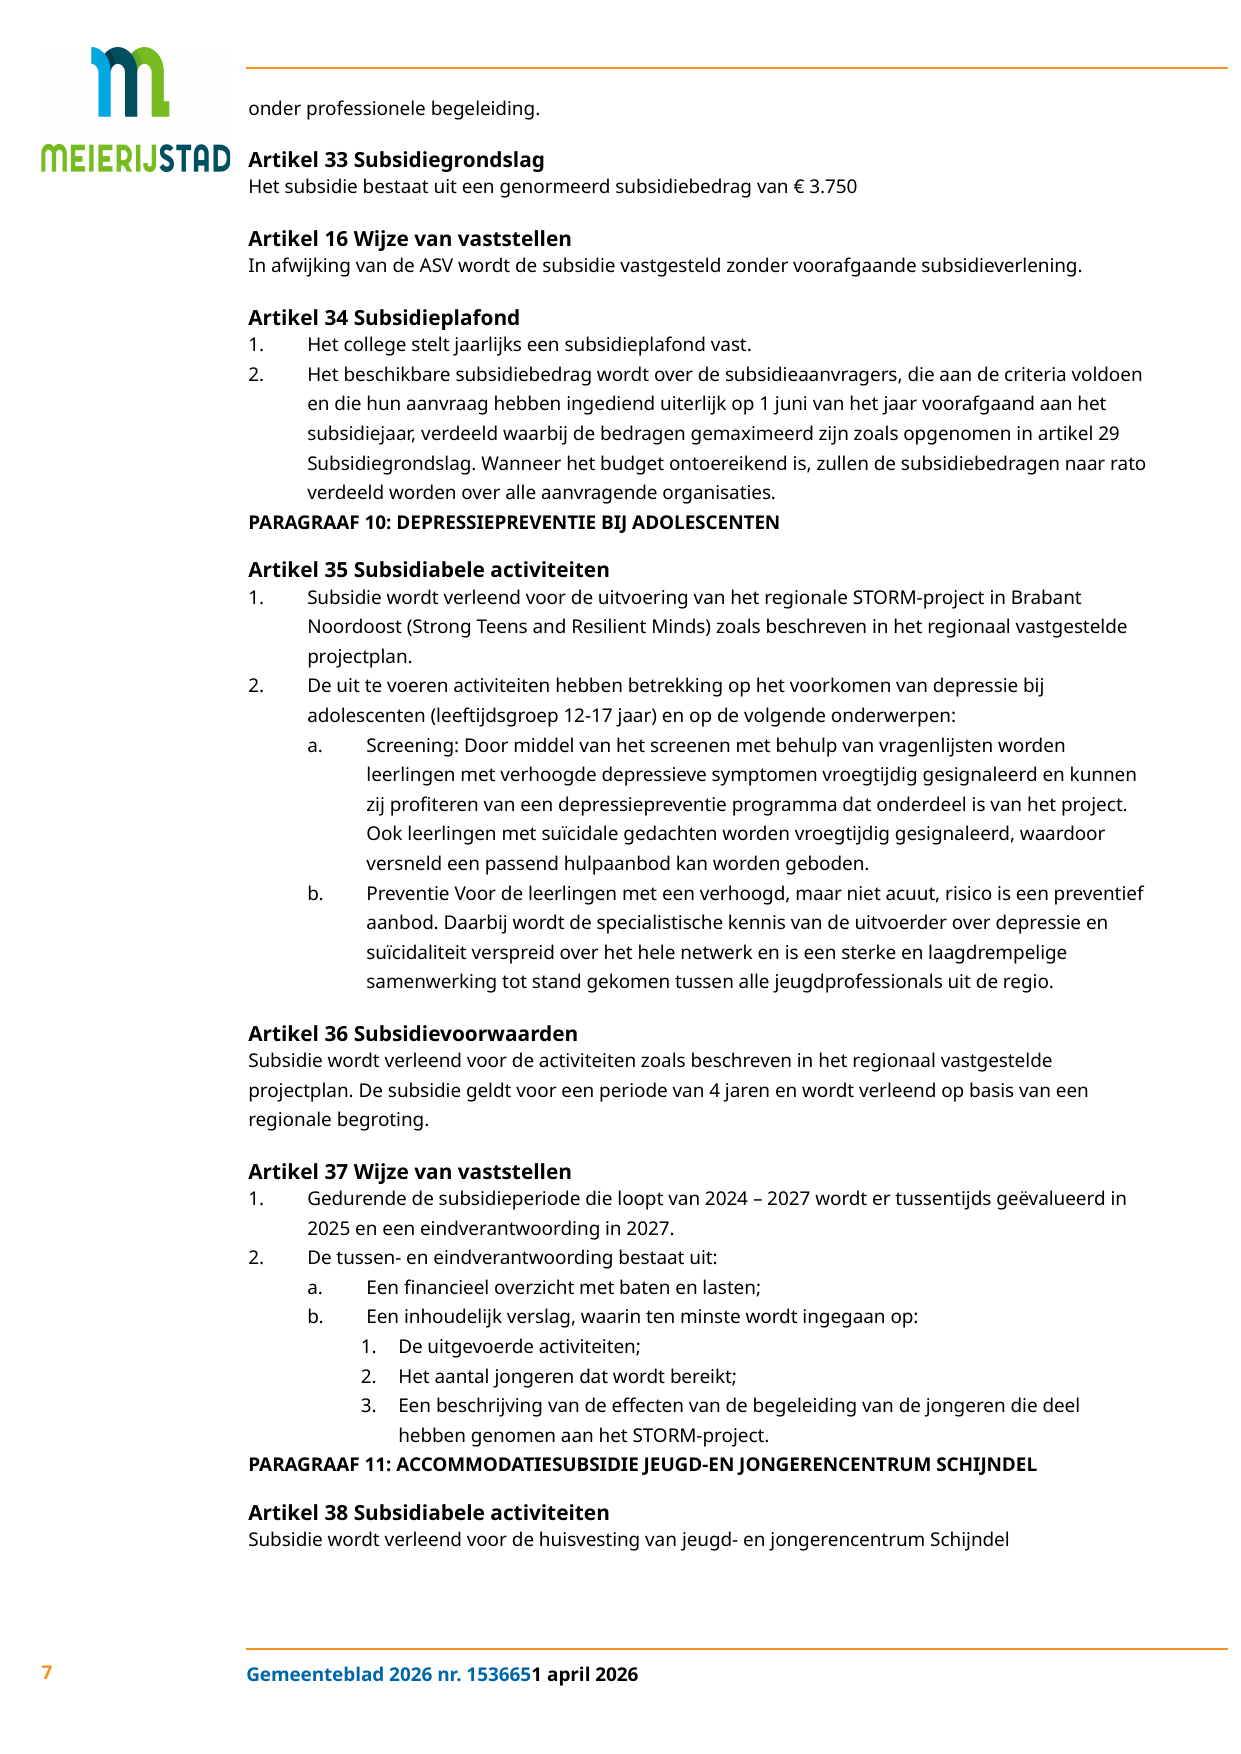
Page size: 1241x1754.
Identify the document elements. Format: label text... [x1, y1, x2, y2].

text Het subsidie bestaat uit een genormeerd subsidiebedrag van € 3.750 [248, 174, 1152, 199]
text Artikel 33 Subsidiegrondslag [248, 145, 1152, 174]
list Het college stelt jaarlijks een subsidieplafond vast. [248, 331, 1152, 357]
list Screening: Door middel van het screenen met behulp van vragenlijsten worden leerlingen met verhoogde depressieve symptomen vroegtijdig gesignaleerd en kunnen zij profiteren van een depressiepreventie programma dat onderdeel is van het project. Ook leerlingen met suïcidale gedachten worden vroegtijdig gesignaleerd, waardoor versneld een passend hulpaanbod kan worden geboden. [307, 732, 1152, 876]
text Subsidie wordt verleend voor de activiteiten zoals beschreven in het regionaal vastgestelde projectplan. De subsidie geldt voor een periode van 4 jaren en wordt verleend op basis van een regionale begroting. [248, 1047, 1152, 1132]
list De tussen- en eindverantwoording bestaat uit: [248, 1244, 1152, 1270]
list De uit te voeren activiteiten hebben betrekking op het voorkomen van depressie bij adolescenten (leeftijdsgroep 12-17 jaar) en op de volgende onderwerpen: [248, 673, 1152, 728]
list Subsidie wordt verleend voor de uitvoering van het regionale STORM-project in Brabant Noordoost (Strong Teens and Resilient Minds) zoals beschreven in het regionaal vastgestelde projectplan. [248, 584, 1152, 669]
list Het aantal jongeren dat wordt bereikt; [361, 1363, 1152, 1388]
text Artikel 37 Wijze van vaststellen [248, 1157, 1152, 1185]
list Gedurende de subsidieperiode die loopt van 2024 – 2027 wordt er tussentijds geëvalueerd in 2025 en een eindverantwoording in 2027. [248, 1185, 1152, 1241]
list Een beschrijving van de effecten van de begeleiding van de jongeren die deel hebben genomen aan het STORM-project. [361, 1392, 1152, 1448]
text Artikel 34 Subsidieplafond [248, 303, 1152, 331]
text Artikel 16 Wijze van vaststellen [248, 224, 1152, 252]
text PARAGRAAF 10: DEPRESSIEPREVENTIE BIJ ADOLESCENTEN [248, 509, 1152, 534]
list Een financieel overzicht met baten en lasten; [307, 1274, 1152, 1300]
text PARAGRAAF 11: ACCOMMODATIESUBSIDIE JEUGD-EN JONGERENCENTRUM SCHIJNDEL [248, 1452, 1152, 1477]
list Preventie Voor de leerlingen met een verhoogd, maar niet acuut, risico is een preventief aanbod. Daarbij wordt de specialistische kennis van de uitvoerder over depressie en suïcidaliteit verspreid over het hele netwerk en is een sterke en laagdrempelige samenwerking tot stand gekomen tussen alle jeugdprofessionals uit de regio. [307, 880, 1152, 994]
picture [41, 47, 231, 172]
list Het beschikbare subsidiebedrag wordt over de subsidieaanvragers, die aan de criteria voldoen en die hun aanvraag hebben ingediend uiterlijk op 1 juni van het jaar voorafgaand aan het subsidiejaar, verdeeld waarbij de bedragen gemaximeerd zijn zoals opgenomen in artikel 29 Subsidiegrondslag. Wanneer het budget ontoereikend is, zullen de subsidiebedragen naar rato verdeeld worden over alle aanvragende organisaties. [248, 361, 1152, 505]
text Subsidie wordt verleend voor de huisvesting van jeugd- en jongerencentrum Schijndel [248, 1527, 1152, 1552]
text Artikel 36 Subsidievoorwaarden [248, 1019, 1152, 1047]
text In afwijking van de ASV wordt de subsidie vastgesteld zonder voorafgaande subsidieverlening. [248, 252, 1152, 278]
text onder professionele begeleiding. [248, 95, 1152, 121]
list Een inhoudelijk verslag, waarin ten minste wordt ingegaan op: [307, 1304, 1152, 1329]
text Artikel 38 Subsidiabele activiteiten [248, 1498, 1152, 1527]
text Artikel 35 Subsidiabele activiteiten [248, 555, 1152, 584]
list De uitgevoerde activiteiten; [361, 1333, 1152, 1359]
